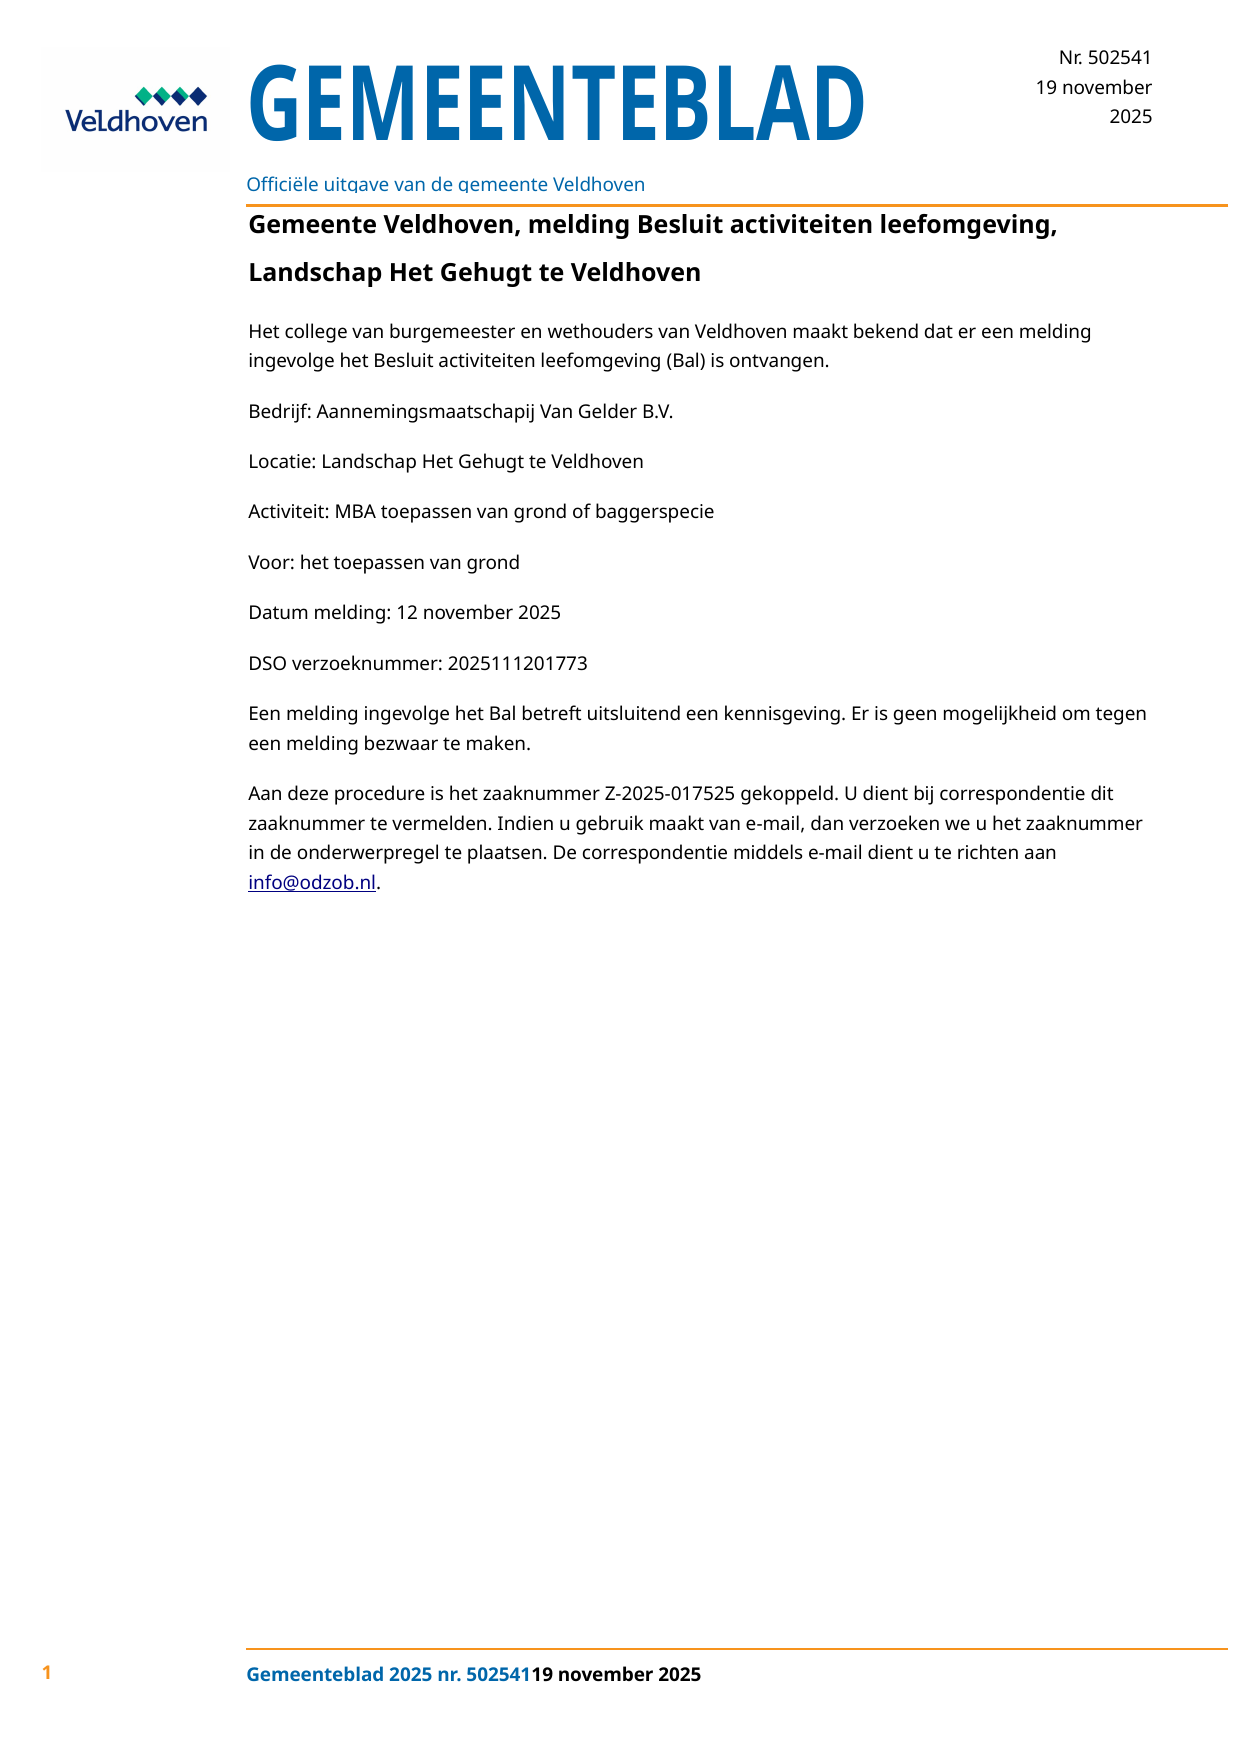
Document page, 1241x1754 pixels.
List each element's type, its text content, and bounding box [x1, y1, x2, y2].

text Gemeente Veldhoven, melding Besluit activiteiten leefomgeving, Landschap Het Gehugt te Veldhoven [248, 207, 1152, 288]
text Datum melding: 12 november 2025 [248, 599, 1152, 625]
text Bedrijf: Aannemingsmaatschapij Van Gelder B.V. [248, 398, 1152, 424]
text Het college van burgemeester en wethouders van Veldhoven maakt bekend dat er een melding ingevolge het Besluit activiteiten leefomgeving (Bal) is ontvangen. [248, 318, 1152, 373]
text Een melding ingevolge het Bal betreft uitsluitend een kennisgeving. Er is geen mogelijkheid om tegen een melding bezwaar te maken. [248, 700, 1152, 756]
picture [41, 47, 231, 172]
text Voor: het toepassen van grond [248, 549, 1152, 575]
text Activiteit: MBA toepassen van grond of baggerspecie [248, 499, 1152, 524]
text Aan deze procedure is het zaaknummer Z-2025-017525 gekoppeld. U dient bij correspondentie dit zaaknummer te vermelden. Indien u gebruik maakt van e-mail, dan verzoeken we u het zaaknummer in de onderwerpregel te plaatsen. De correspondentie middels e-mail dient u te richten aan info@odzob.nl. [248, 780, 1152, 895]
text Locatie: Landschap Het Gehugt te Veldhoven [248, 448, 1152, 474]
text DSO verzoeknummer: 2025111201773 [248, 650, 1152, 676]
